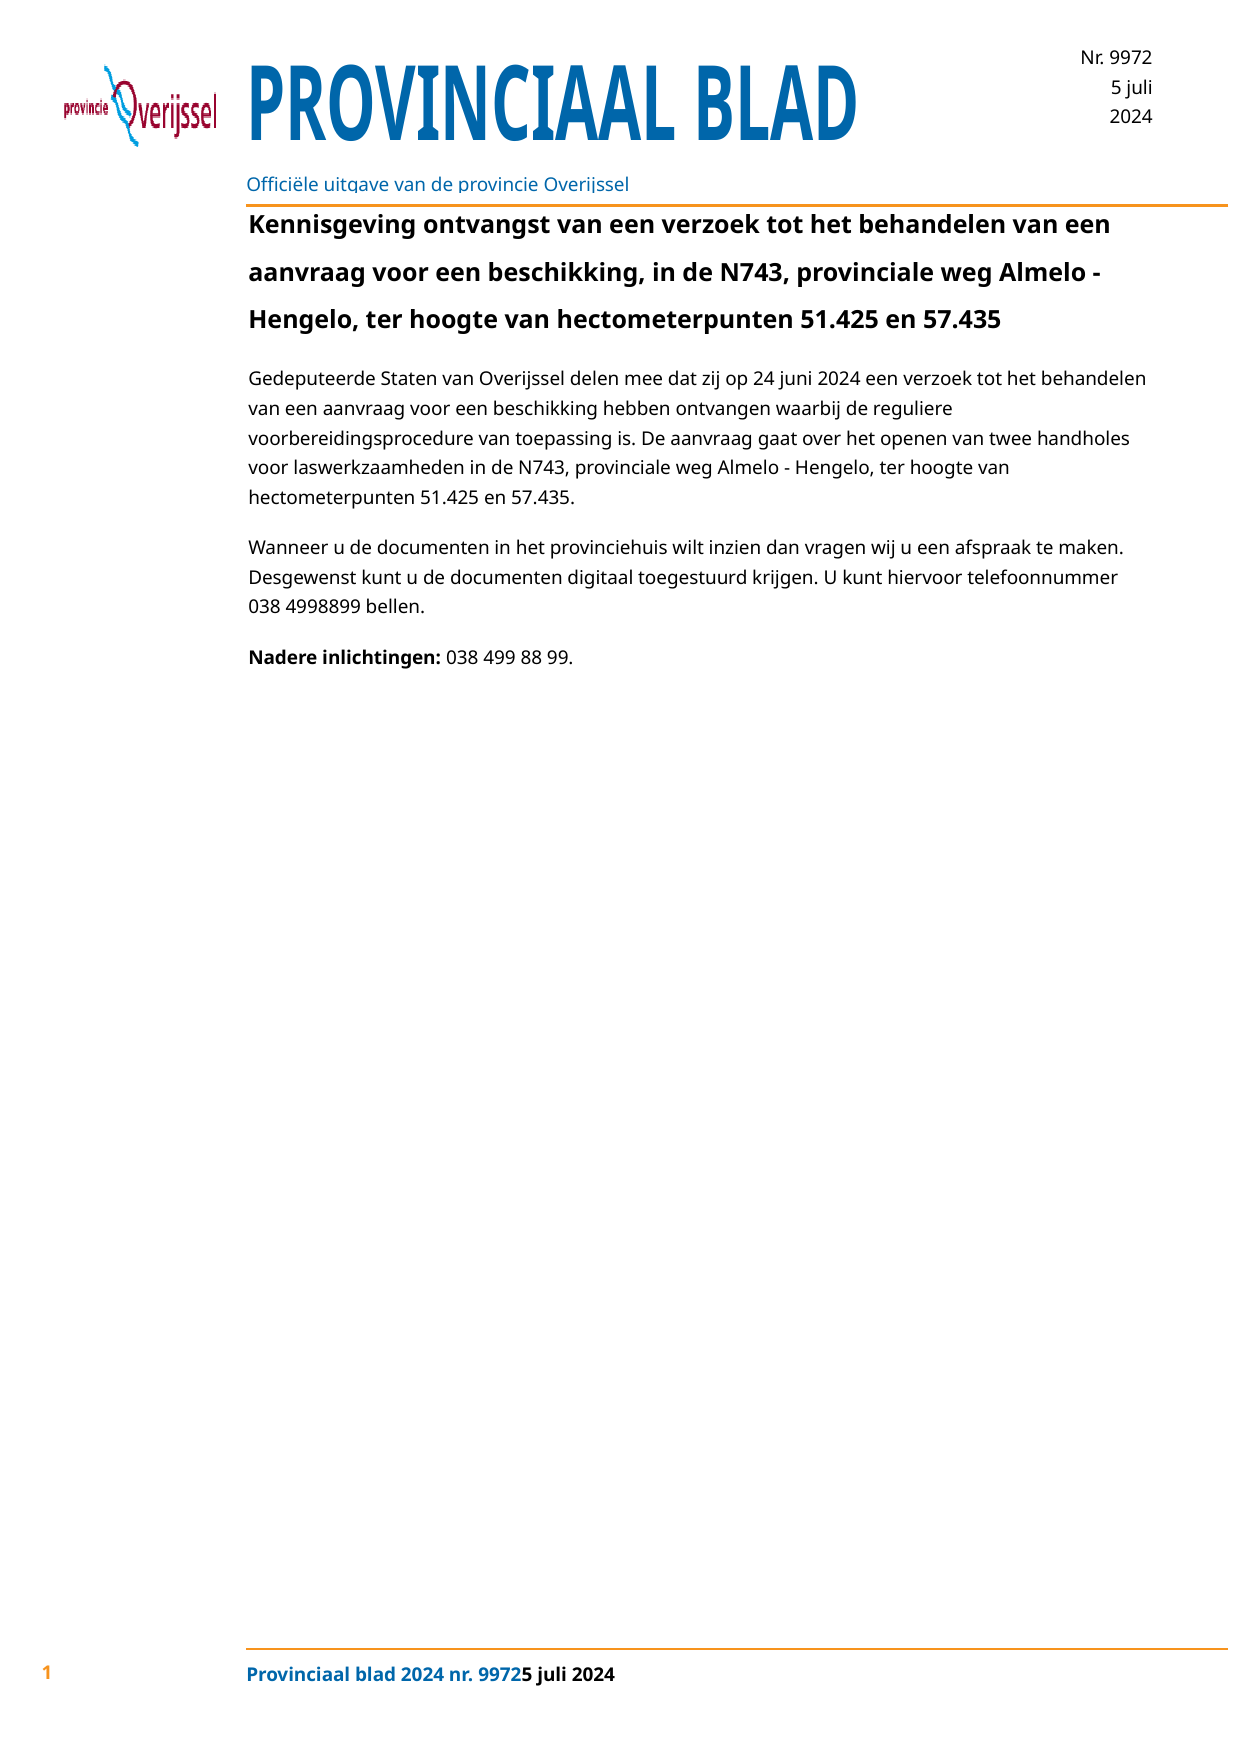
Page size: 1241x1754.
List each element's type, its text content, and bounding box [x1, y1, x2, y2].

text Wanneer u de documenten in het provinciehuis wilt inzien dan vragen wij u een afspraak te maken. Desgewenst kunt u de documenten digitaal toegestuurd krijgen. U kunt hiervoor telefoonnummer 038 4998899 bellen. [248, 534, 1152, 619]
text Nadere inlichtingen: 038 499 88 99. [248, 644, 1152, 669]
picture [41, 47, 231, 172]
text Gedeputeerde Staten van Overijssel delen mee dat zij op 24 juni 2024 een verzoek tot het behandelen van een aanvraag voor een beschikking hebben ontvangen waarbij de reguliere voorbereidingsprocedure van toepassing is. De aanvraag gaat over het openen van twee handholes voor laswerkzaamheden in de N743, provinciale weg Almelo - Hengelo, ter hoogte van hectometerpunten 51.425 en 57.435. [248, 366, 1152, 509]
text Kennisgeving ontvangst van een verzoek tot het behandelen van een aanvraag voor een beschikking, in de N743, provinciale weg Almelo - Hengelo, ter hoogte van hectometerpunten 51.425 en 57.435 [248, 207, 1152, 336]
